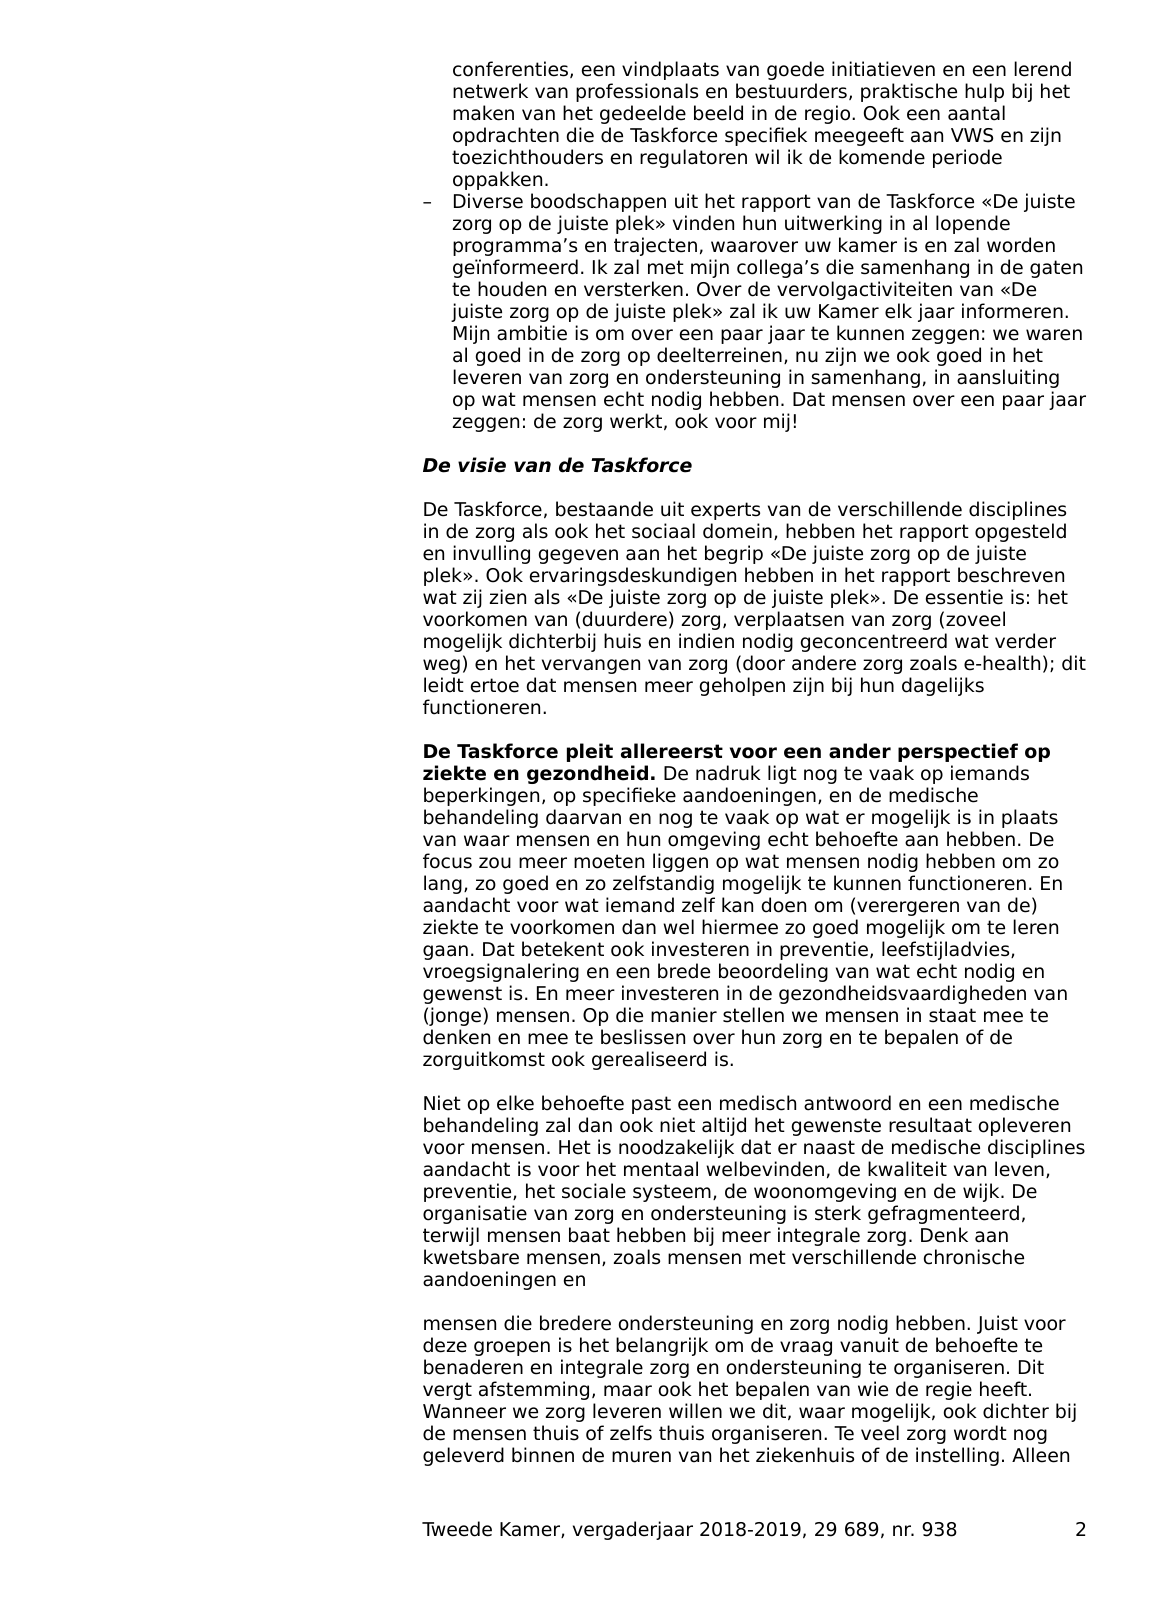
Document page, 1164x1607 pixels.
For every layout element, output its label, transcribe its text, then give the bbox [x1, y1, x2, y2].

text De Taskforce pleit allereerst voor een ander perspectief op ziekte en gezondheid. De nadruk ligt nog te vaak op iemands beperkingen, op specifieke aandoeningen, en de medische behandeling daarvan en nog te vaak op wat er mogelijk is in plaats van waar mensen en hun omgeving echt behoefte aan hebben. De focus zou meer moeten liggen op wat mensen nodig hebben om zo lang, zo goed en zo zelfstandig mogelijk te kunnen functioneren. En aandacht voor wat iemand zelf kan doen om (verergeren van de) ziekte te voorkomen dan wel hiermee zo goed mogelijk om te leren gaan. Dat betekent ook investeren in preventie, leefstijladvies, vroegsignalering en een brede beoordeling van wat echt nodig en gewenst is. En meer investeren in de gezondheidsvaardigheden van (jonge) mensen. Op die manier stellen we mensen in staat mee te denken en mee te beslissen over hun zorg en te bepalen of de zorguitkomst ook gerealiseerd is. [422, 741, 1087, 1071]
text – Diverse boodschappen uit het rapport van de Taskforce «De juiste zorg op de juiste plek» vinden hun uitwerking in al lopende programma’s en trajecten, waarover uw kamer is en zal worden geïnformeerd. Ik zal met mijn collega’s die samenhang in de gaten te houden en versterken. Over de vervolgactiviteiten van «De juiste zorg op de juiste plek» zal ik uw Kamer elk jaar informeren. Mijn ambitie is om over een paar jaar te kunnen zeggen: we waren al goed in de zorg op deelterreinen, nu zijn we ook goed in het leveren van zorg en ondersteuning in samenhang, in aansluiting op wat mensen echt nodig hebben. Dat mensen over een paar jaar zeggen: de zorg werkt, ook voor mij! [422, 191, 1087, 433]
text Niet op elke behoefte past een medisch antwoord en een medische behandeling zal dan ook niet altijd het gewenste resultaat opleveren voor mensen. Het is noodzakelijk dat er naast de medische disciplines aandacht is voor het mentaal welbevinden, de kwaliteit van leven, preventie, het sociale systeem, de woonomgeving en de wijk. De organisatie van zorg en ondersteuning is sterk gefragmenteerd, terwijl mensen baat hebben bij meer integrale zorg. Denk aan kwetsbare mensen, zoals mensen met verschillende chronische aandoeningen en [422, 1093, 1087, 1291]
text Wanneer we zorg leveren willen we dit, waar mogelijk, ook dichter bij de mensen thuis of zelfs thuis organiseren. Te veel zorg wordt nog geleverd binnen de muren van het ziekenhuis of de instelling. Alleen [422, 1401, 1087, 1467]
subtitle De visie van de Taskforce [422, 455, 1087, 477]
text mensen die bredere ondersteuning en zorg nodig hebben. Juist voor deze groepen is het belangrijk om de vraag vanuit de behoefte te benaderen en integrale zorg en ondersteuning te organiseren. Dit vergt afstemming, maar ook het bepalen van wie de regie heeft. [422, 1313, 1087, 1401]
text De Taskforce, bestaande uit experts van de verschillende disciplines in de zorg als ook het sociaal domein, hebben het rapport opgesteld en invulling gegeven aan het begrip «De juiste zorg op de juiste plek». Ook ervaringsdeskundigen hebben in het rapport beschreven wat zij zien als «De juiste zorg op de juiste plek». De essentie is: het voorkomen van (duurdere) zorg, verplaatsen van zorg (zoveel mogelijk dichterbij huis en indien nodig geconcentreerd wat verder weg) en het vervangen van zorg (door andere zorg zoals e-health); dit leidt ertoe dat mensen meer geholpen zijn bij hun dagelijks functioneren. [422, 499, 1087, 719]
text conferenties, een vindplaats van goede initiatieven en een lerend netwerk van professionals en bestuurders, praktische hulp bij het maken van het gedeelde beeld in de regio. Ook een aantal opdrachten die de Taskforce specifiek meegeeft aan VWS en zijn toezichthouders en regulatoren wil ik de komende periode oppakken. [422, 59, 1087, 191]
